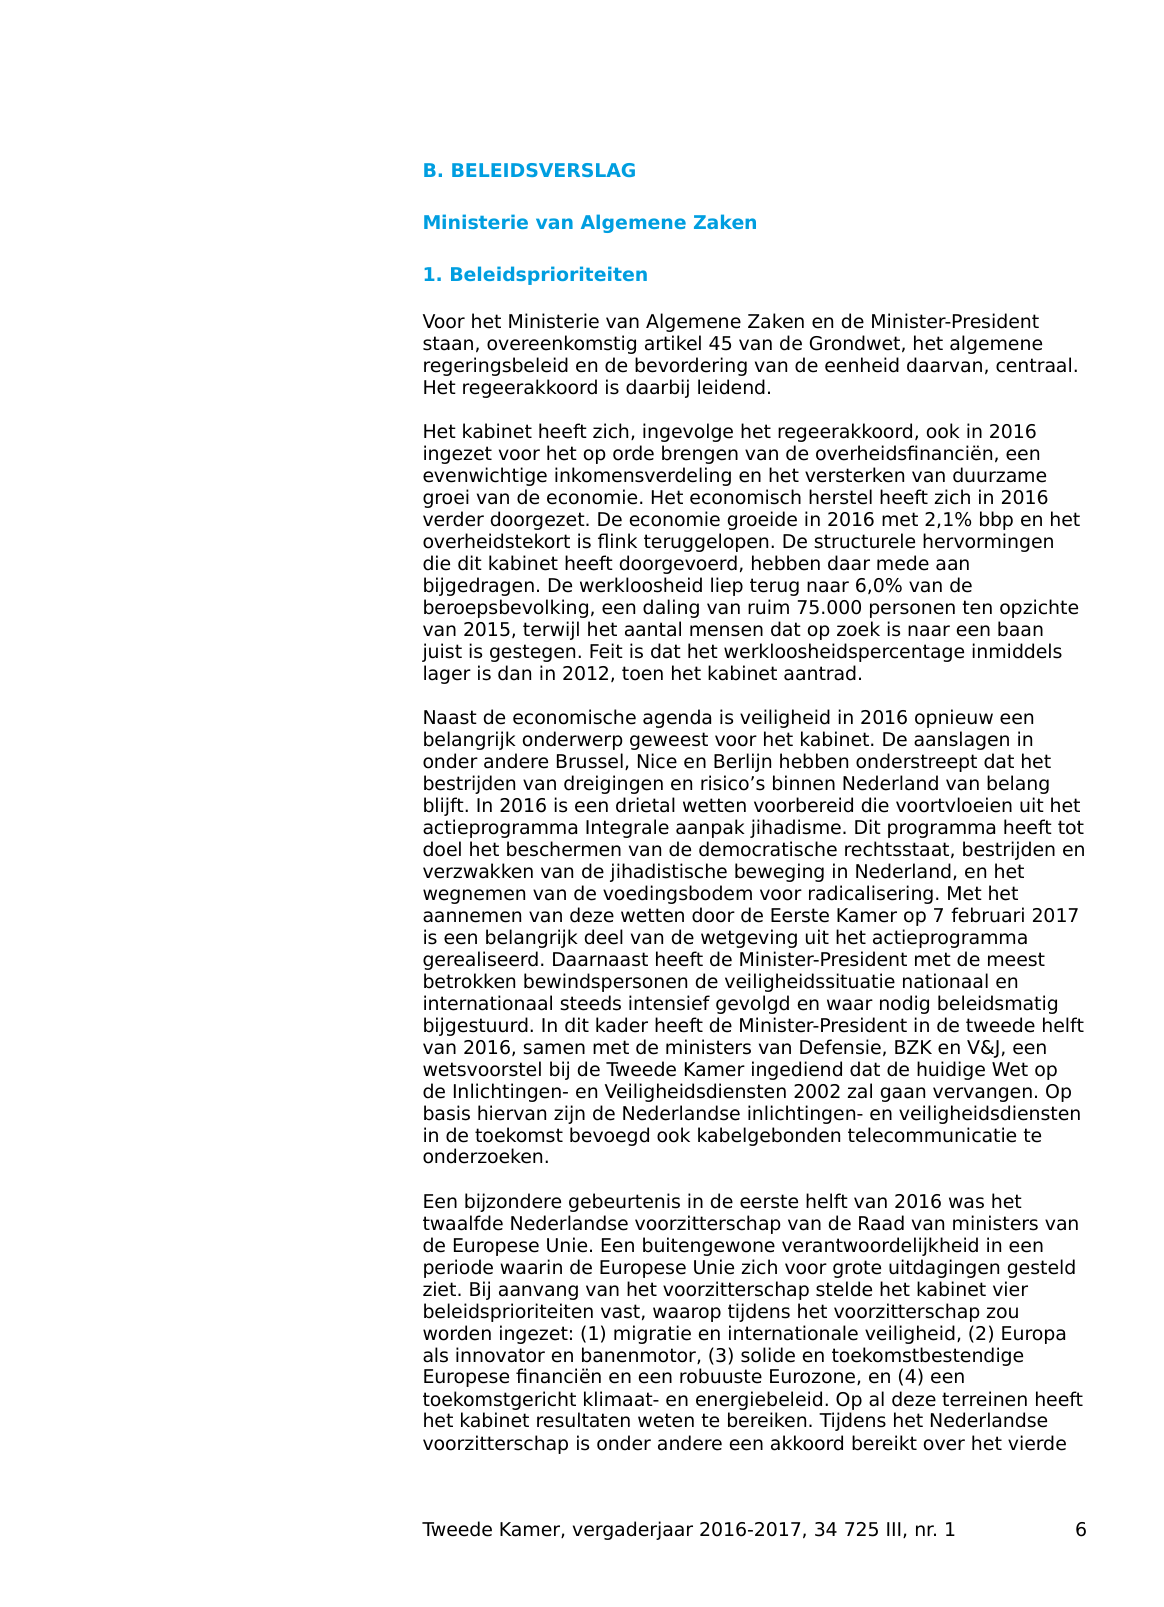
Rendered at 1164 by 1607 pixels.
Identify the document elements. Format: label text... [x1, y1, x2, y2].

text Naast de economische agenda is veiligheid in 2016 opnieuw een belangrijk onderwerp geweest voor het kabinet. De aanslagen in onder andere Brussel, Nice en Berlijn hebben onderstreept dat het bestrijden van dreigingen en risico’s binnen Nederland van belang blijft. In 2016 is een drietal wetten voorbereid die voortvloeien uit het actieprogramma Integrale aanpak jihadisme. Dit programma heeft tot doel het beschermen van de democratische rechtsstaat, bestrijden en verzwakken van de jihadistische beweging in Nederland, en het wegnemen van de voedingsbodem voor radicalisering. Met het aannemen van deze wetten door de Eerste Kamer op 7 februari 2017 is een belangrijk deel van de wetgeving uit het actieprogramma gerealiseerd. Daarnaast heeft de Minister-President met de meest betrokken bewindspersonen de veiligheidssituatie nationaal en internationaal steeds intensief gevolgd en waar nodig beleidsmatig bijgestuurd. In dit kader heeft de Minister-President in de tweede helft van 2016, samen met de ministers van Defensie, BZK en V&J, een wetsvoorstel bij de Tweede Kamer ingediend dat de huidige Wet op de Inlichtingen- en Veiligheidsdiensten 2002 zal gaan vervangen. Op basis hiervan zijn de Nederlandse inlichtingen- en veiligheidsdiensten in de toekomst bevoegd ook kabelgebonden telecommunicatie te onderzoeken. [422, 707, 1087, 1168]
text Een bijzondere gebeurtenis in de eerste helft van 2016 was het twaalfde Nederlandse voorzitterschap van de Raad van ministers van de Europese Unie. Een buitengewone verantwoordelijkheid in een periode waarin de Europese Unie zich voor grote uitdagingen gesteld ziet. Bij aanvang van het voorzitterschap stelde het kabinet vier beleidsprioriteiten vast, waarop tijdens het voorzitterschap zou worden ingezet: (1) migratie en internationale veiligheid, (2) Europa als innovator en banenmotor, (3) solide en toekomstbestendige Europese financiën en een robuuste Eurozone, en (4) een toekomstgericht klimaat- en energiebeleid. Op al deze terreinen heeft het kabinet resultaten weten te bereiken. Tijdens het Nederlandse voorzitterschap is onder andere een akkoord bereikt over het vierde [422, 1191, 1087, 1454]
subtitle 1. Beleidsprioriteiten [422, 264, 1087, 286]
text Voor het Ministerie van Algemene Zaken en de Minister-President staan, overeenkomstig artikel 45 van de Grondwet, het algemene regeringsbeleid en de bevordering van de eenheid daarvan, centraal. Het regeerakkoord is daarbij leidend. [422, 311, 1087, 399]
subtitle B. BELEIDSVERSLAG [422, 160, 1087, 182]
text Het kabinet heeft zich, ingevolge het regeerakkoord, ook in 2016 ingezet voor het op orde brengen van de overheidsfinanciën, een evenwichtige inkomensverdeling en het versterken van duurzame groei van de economie. Het economisch herstel heeft zich in 2016 verder doorgezet. De economie groeide in 2016 met 2,1% bbp en het overheidstekort is flink teruggelopen. De structurele hervormingen die dit kabinet heeft doorgevoerd, hebben daar mede aan bijgedragen. De werkloosheid liep terug naar 6,0% van de beroepsbevolking, een daling van ruim 75.000 personen ten opzichte van 2015, terwijl het aantal mensen dat op zoek is naar een baan juist is gestegen. Feit is dat het werkloosheidspercentage inmiddels lager is dan in 2012, toen het kabinet aantrad. [422, 421, 1087, 685]
subtitle Ministerie van Algemene Zaken [422, 212, 1087, 234]
